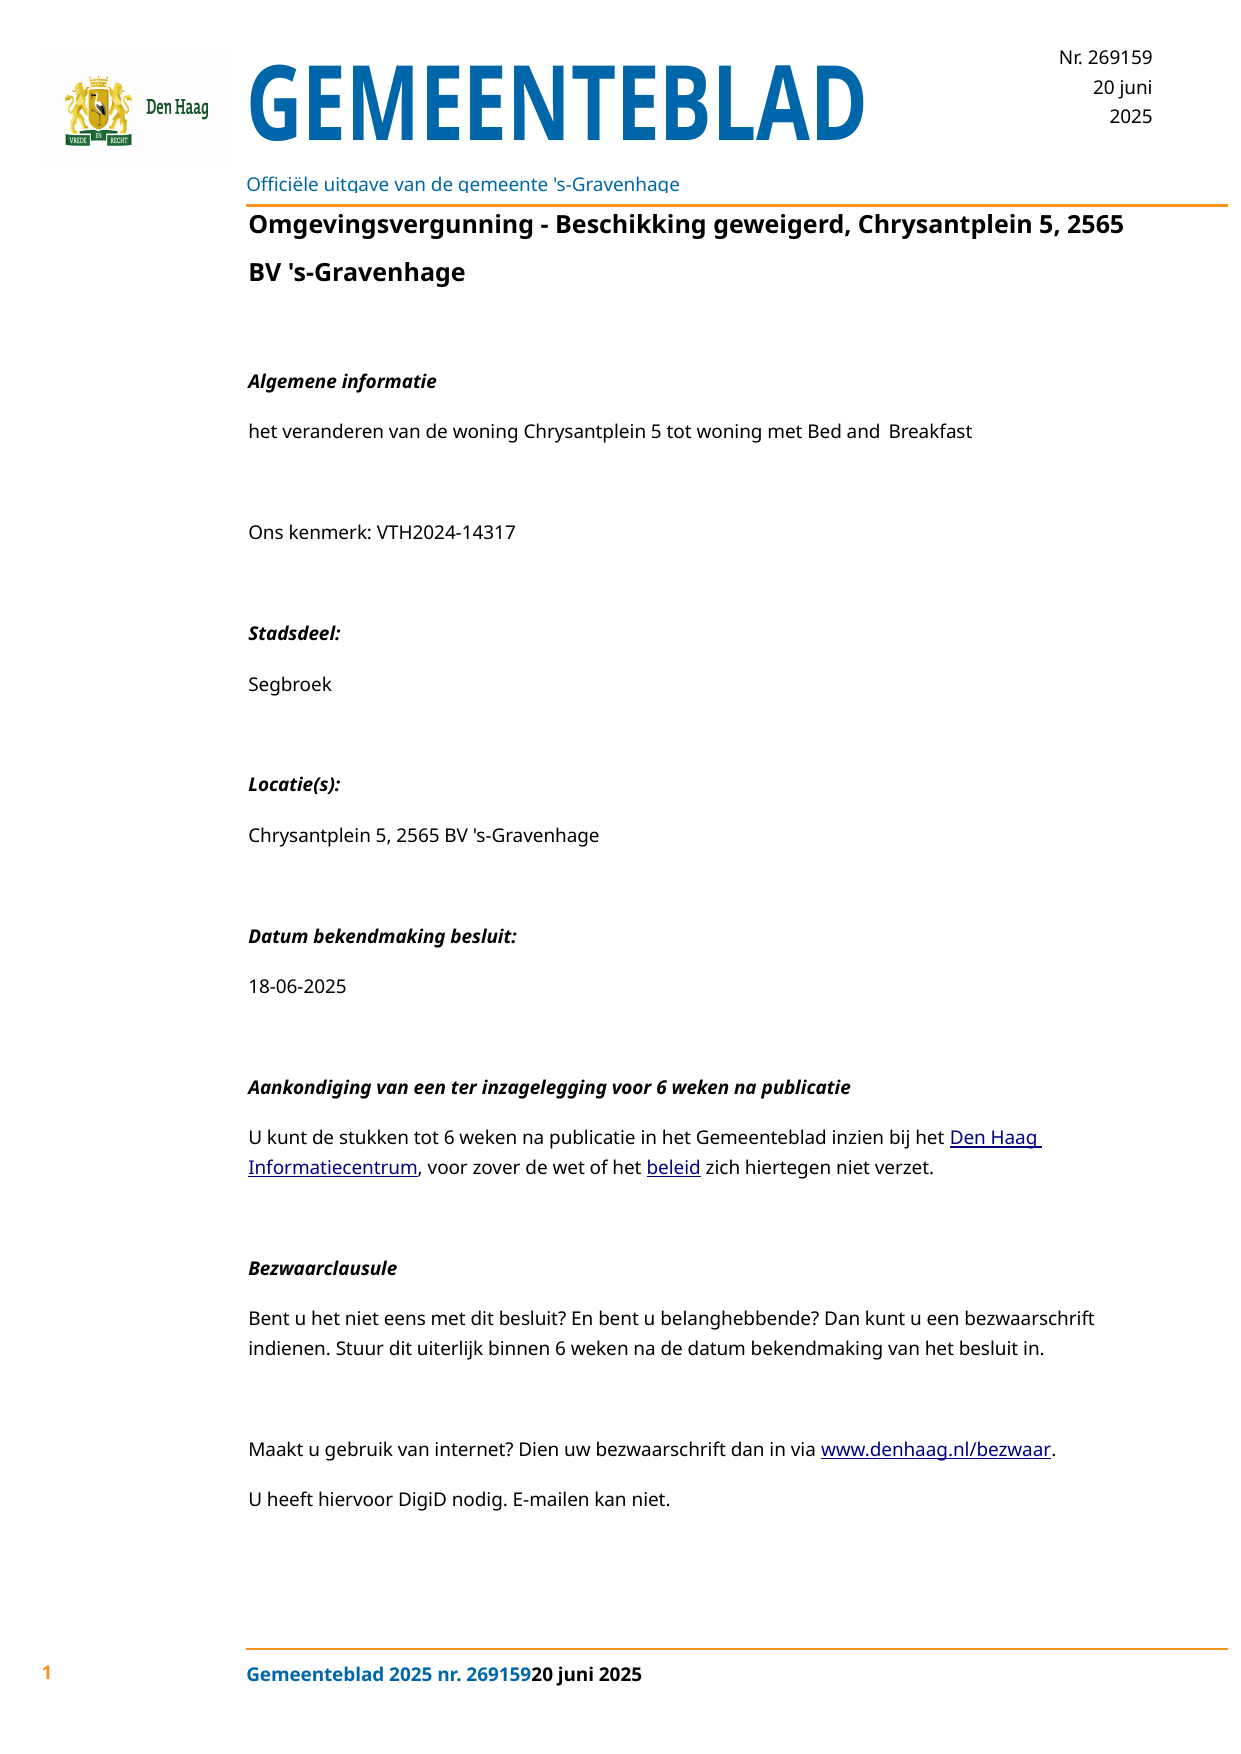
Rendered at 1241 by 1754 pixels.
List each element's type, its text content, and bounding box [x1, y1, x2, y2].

text Maakt u gebruik van internet? Dien uw bezwaarschrift dan in via www.denhaag.nl/bezwaar. [248, 1436, 1152, 1462]
text Aankondiging van een ter inzagelegging voor 6 weken na publicatie [248, 1074, 1152, 1100]
text Omgevingsvergunning - Beschikking geweigerd, Chrysantplein 5, 2565 BV 's-Gravenhage [248, 207, 1152, 288]
text Chrysantplein 5, 2565 BV 's-Gravenhage [248, 822, 1152, 848]
text Algemene informatie [248, 368, 1152, 394]
text Bent u het niet eens met dit besluit? En bent u belanghebbende? Dan kunt u een bezwaarschrift indienen. Stuur dit uiterlijk binnen 6 weken na de datum bekendmaking van het besluit in. [248, 1305, 1152, 1361]
text Datum bekendmaking besluit: [248, 923, 1152, 949]
text Bezwaarclausule [248, 1255, 1152, 1281]
text 18-06-2025 [248, 973, 1152, 999]
text Locatie(s): [248, 772, 1152, 797]
picture [41, 47, 231, 172]
text Stadsdeel: [248, 620, 1152, 646]
text U heeft hiervoor DigiD nodig. E-mailen kan niet. [248, 1486, 1152, 1512]
text het veranderen van de woning Chrysantplein 5 tot woning met Bed and Breakfast [248, 419, 1152, 444]
text Segbroek [248, 671, 1152, 697]
text Ons kenmerk: VTH2024-14317 [248, 519, 1152, 545]
text U kunt de stukken tot 6 weken na publicatie in het Gemeenteblad inzien bij het Den Haag Informatiecentrum, voor zover de wet of het beleid zich hiertegen niet verzet. [248, 1124, 1152, 1180]
